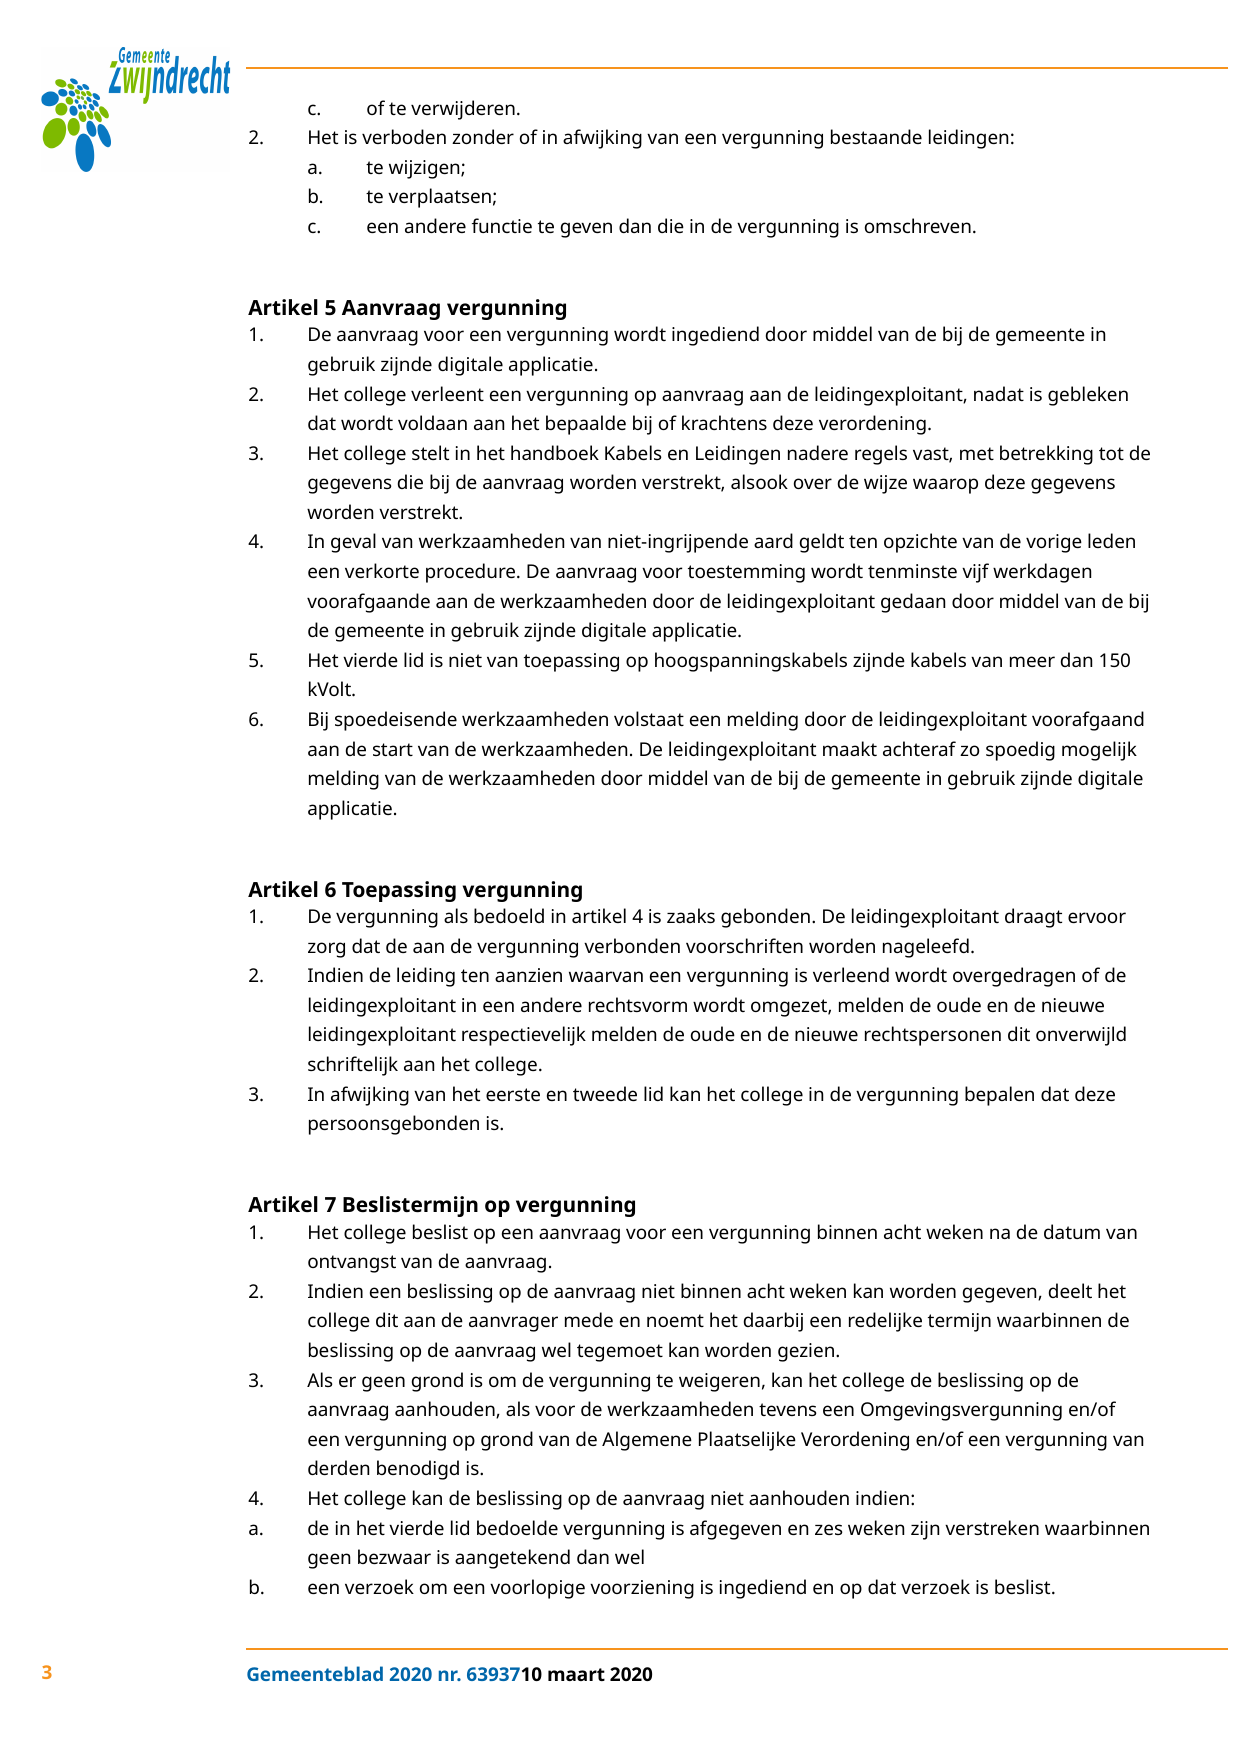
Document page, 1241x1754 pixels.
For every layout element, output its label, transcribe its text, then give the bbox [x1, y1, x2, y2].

list In afwijking van het eerste en tweede lid kan het college in de vergunning bepalen dat deze persoonsgebonden is. [248, 1081, 1152, 1136]
list Het college beslist op een aanvraag voor een vergunning binnen acht weken na de datum van ontvangst van de aanvraag. [248, 1219, 1152, 1274]
list Het vierde lid is niet van toepassing op hoogspanningskabels zijnde kabels van meer dan 150 kVolt. [248, 647, 1152, 702]
list In geval van werkzaamheden van niet-ingrijpende aard geldt ten opzichte van de vorige leden een verkorte procedure. De aanvraag voor toestemming wordt tenminste vijf werkdagen voorafgaande aan de werkzaamheden door de leidingexploitant gedaan door middel van de bij de gemeente in gebruik zijnde digitale applicatie. [248, 529, 1152, 643]
list een andere functie te geven dan die in de vergunning is omschreven. [307, 213, 1152, 239]
list Indien de leiding ten aanzien waarvan een vergunning is verleend wordt overgedragen of de leidingexploitant in een andere rechtsvorm wordt omgezet, melden de oude en de nieuwe leidingexploitant respectievelijk melden de oude en de nieuwe rechtspersonen dit onverwijld schriftelijk aan het college. [248, 962, 1152, 1077]
list Het college stelt in het handboek Kabels en Leidingen nadere regels vast, met betrekking tot de gegevens die bij de aanvraag worden verstrekt, alsook over de wijze waarop deze gegevens worden verstrekt. [248, 440, 1152, 525]
list De aanvraag voor een vergunning wordt ingediend door middel van de bij de gemeente in gebruik zijnde digitale applicatie. [248, 322, 1152, 377]
list Het college verleent een vergunning op aanvraag aan de leidingexploitant, nadat is gebleken dat wordt voldaan aan het bepaalde bij of krachtens deze verordening. [248, 381, 1152, 436]
list te verplaatsen; [307, 183, 1152, 209]
list Bij spoedeisende werkzaamheden volstaat een melding door de leidingexploitant voorafgaand aan de start van de werkzaamheden. De leidingexploitant maakt achteraf zo spoedig mogelijk melding van de werkzaamheden door middel van de bij de gemeente in gebruik zijnde digitale applicatie. [248, 706, 1152, 821]
picture [41, 47, 231, 172]
list Het is verboden zonder of in afwijking van een vergunning bestaande leidingen: [248, 124, 1152, 150]
text Artikel 5 Aanvraag vergunning [248, 293, 1152, 322]
list de in het vierde lid bedoelde vergunning is afgegeven en zes weken zijn verstreken waarbinnen geen bezwaar is aangetekend dan wel [248, 1515, 1152, 1570]
text Artikel 6 Toepassing vergunning [248, 875, 1152, 903]
list Indien een beslissing op de aanvraag niet binnen acht weken kan worden gegeven, deelt het college dit aan de aanvrager mede en noemt het daarbij een redelijke termijn waarbinnen de beslissing op de aanvraag wel tegemoet kan worden gezien. [248, 1278, 1152, 1363]
list Het college kan de beslissing op de aanvraag niet aanhouden indien: [248, 1485, 1152, 1511]
text Artikel 7 Beslistermijn op vergunning [248, 1190, 1152, 1219]
list een verzoek om een voorlopige voorziening is ingediend en op dat verzoek is beslist. [248, 1574, 1152, 1599]
list De vergunning als bedoeld in artikel 4 is zaaks gebonden. De leidingexploitant draagt ervoor zorg dat de aan de vergunning verbonden voorschriften worden nageleefd. [248, 903, 1152, 959]
list Als er geen grond is om de vergunning te weigeren, kan het college de beslissing op de aanvraag aanhouden, als voor de werkzaamheden tevens een Omgevingsvergunning en/of een vergunning op grond van de Algemene Plaatselijke Verordening en/of een vergunning van derden benodigd is. [248, 1367, 1152, 1481]
list te wijzigen; [307, 154, 1152, 180]
list of te verwijderen. [307, 95, 1152, 121]
